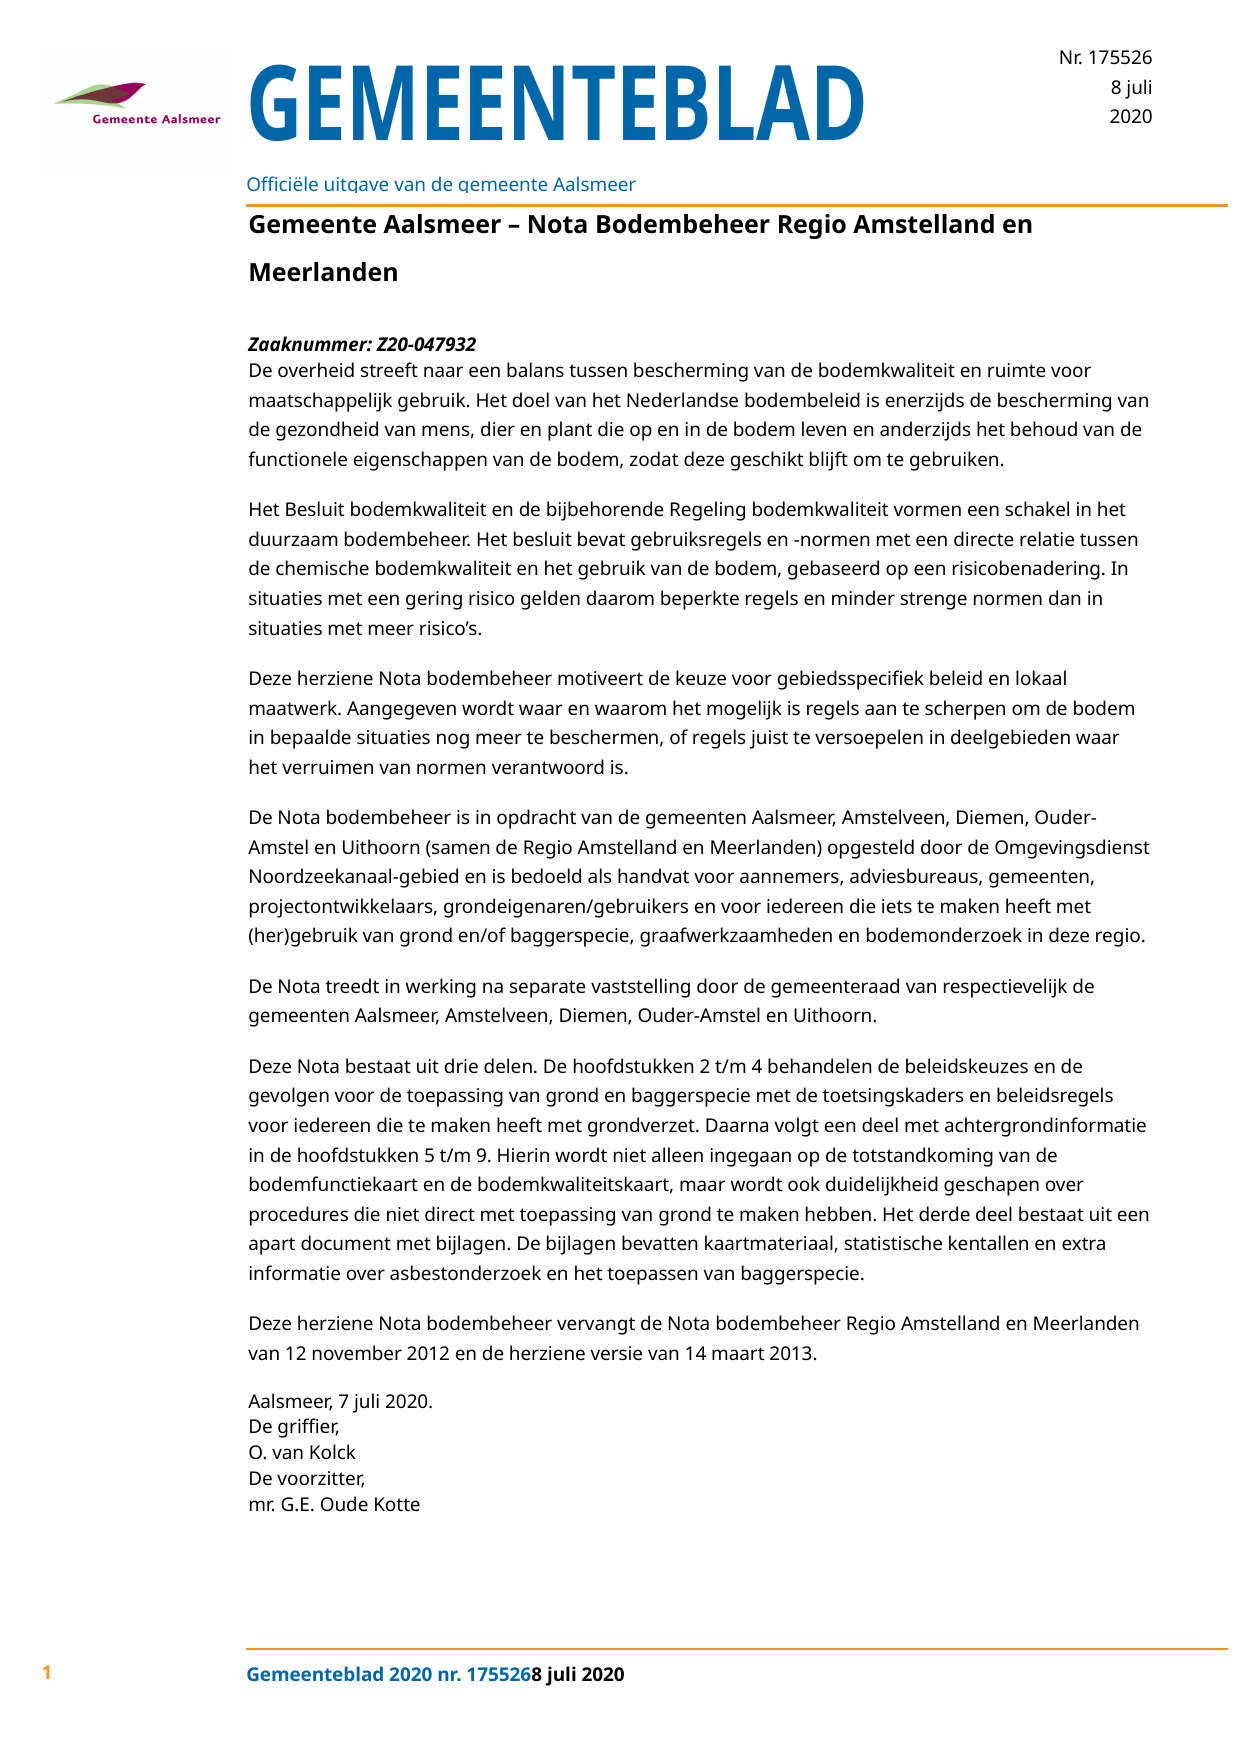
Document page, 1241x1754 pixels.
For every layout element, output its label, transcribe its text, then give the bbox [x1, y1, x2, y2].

text Aalsmeer, 7 juli 2020. [248, 1388, 1152, 1414]
text mr. G.E. Oude Kotte [248, 1491, 1152, 1517]
text Deze herziene Nota bodembeheer vervangt de Nota bodembeheer Regio Amstelland en Meerlanden van 12 november 2012 en de herziene versie van 14 maart 2013. [248, 1311, 1152, 1366]
text Deze Nota bestaat uit drie delen. De hoofdstukken 2 t/m 4 behandelen de beleidskeuzes en de gevolgen voor de toepassing van grond en baggerspecie met de toetsingskaders en beleidsregels voor iedereen die te maken heeft met grondverzet. Daarna volgt een deel met achtergrondinformatie in de hoofdstukken 5 t/m 9. Hierin wordt niet alleen ingegaan op de totstandkoming van de bodemfunctiekaart en de bodemkwaliteitskaart, maar wordt ook duidelijkheid geschapen over procedures die niet direct met toepassing van grond te maken hebben. Het derde deel bestaat uit een apart document met bijlagen. De bijlagen bevatten kaartmateriaal, statistische kentallen en extra informatie over asbestonderzoek en het toepassen van baggerspecie. [248, 1053, 1152, 1286]
text De overheid streeft naar een balans tussen bescherming van de bodemkwaliteit en ruimte voor maatschappelijk gebruik. Het doel van het Nederlandse bodembeleid is enerzijds de bescherming van de gezondheid van mens, dier en plant die op en in de bodem leven en anderzijds het behoud van de functionele eigenschappen van de bodem, zodat deze geschikt blijft om te gebruiken. [248, 357, 1152, 472]
text O. van Kolck [248, 1439, 1152, 1465]
text De voorzitter, [248, 1465, 1152, 1491]
text Zaaknummer: Z20-047932 [248, 331, 1152, 357]
text Gemeente Aalsmeer – Nota Bodembeheer Regio Amstelland en Meerlanden [248, 207, 1152, 288]
text Het Besluit bodemkwaliteit en de bijbehorende Regeling bodemkwaliteit vormen een schakel in het duurzaam bodembeheer. Het besluit bevat gebruiksregels en -normen met een directe relatie tussen de chemische bodemkwaliteit en het gebruik van de bodem, gebaseerd op een risicobenadering. In situaties met een gering risico gelden daarom beperkte regels en minder strenge normen dan in situaties met meer risico’s. [248, 496, 1152, 640]
picture [41, 47, 231, 172]
text De Nota treedt in werking na separate vaststelling door de gemeenteraad van respectievelijk de gemeenten Aalsmeer, Amstelveen, Diemen, Ouder-Amstel en Uithoorn. [248, 973, 1152, 1028]
text Deze herziene Nota bodembeheer motiveert de keuze voor gebiedsspecifiek beleid en lokaal maatwerk. Aangegeven wordt waar en waarom het mogelijk is regels aan te scherpen om de bodem in bepaalde situaties nog meer te beschermen, of regels juist te versoepelen in deelgebieden waar het verruimen van normen verantwoord is. [248, 665, 1152, 779]
text De Nota bodembeheer is in opdracht van de gemeenten Aalsmeer, Amstelveen, Diemen, Ouder-Amstel en Uithoorn (samen de Regio Amstelland en Meerlanden) opgesteld door de Omgevingsdienst Noordzeekanaal-gebied en is bedoeld als handvat voor aannemers, adviesbureaus, gemeenten, projectontwikkelaars, grondeigenaren/gebruikers en voor iedereen die iets te maken heeft met (her)gebruik van grond en/of baggerspecie, graafwerkzaamheden en bodemonderzoek in deze regio. [248, 804, 1152, 948]
text De griffier, [248, 1414, 1152, 1439]
